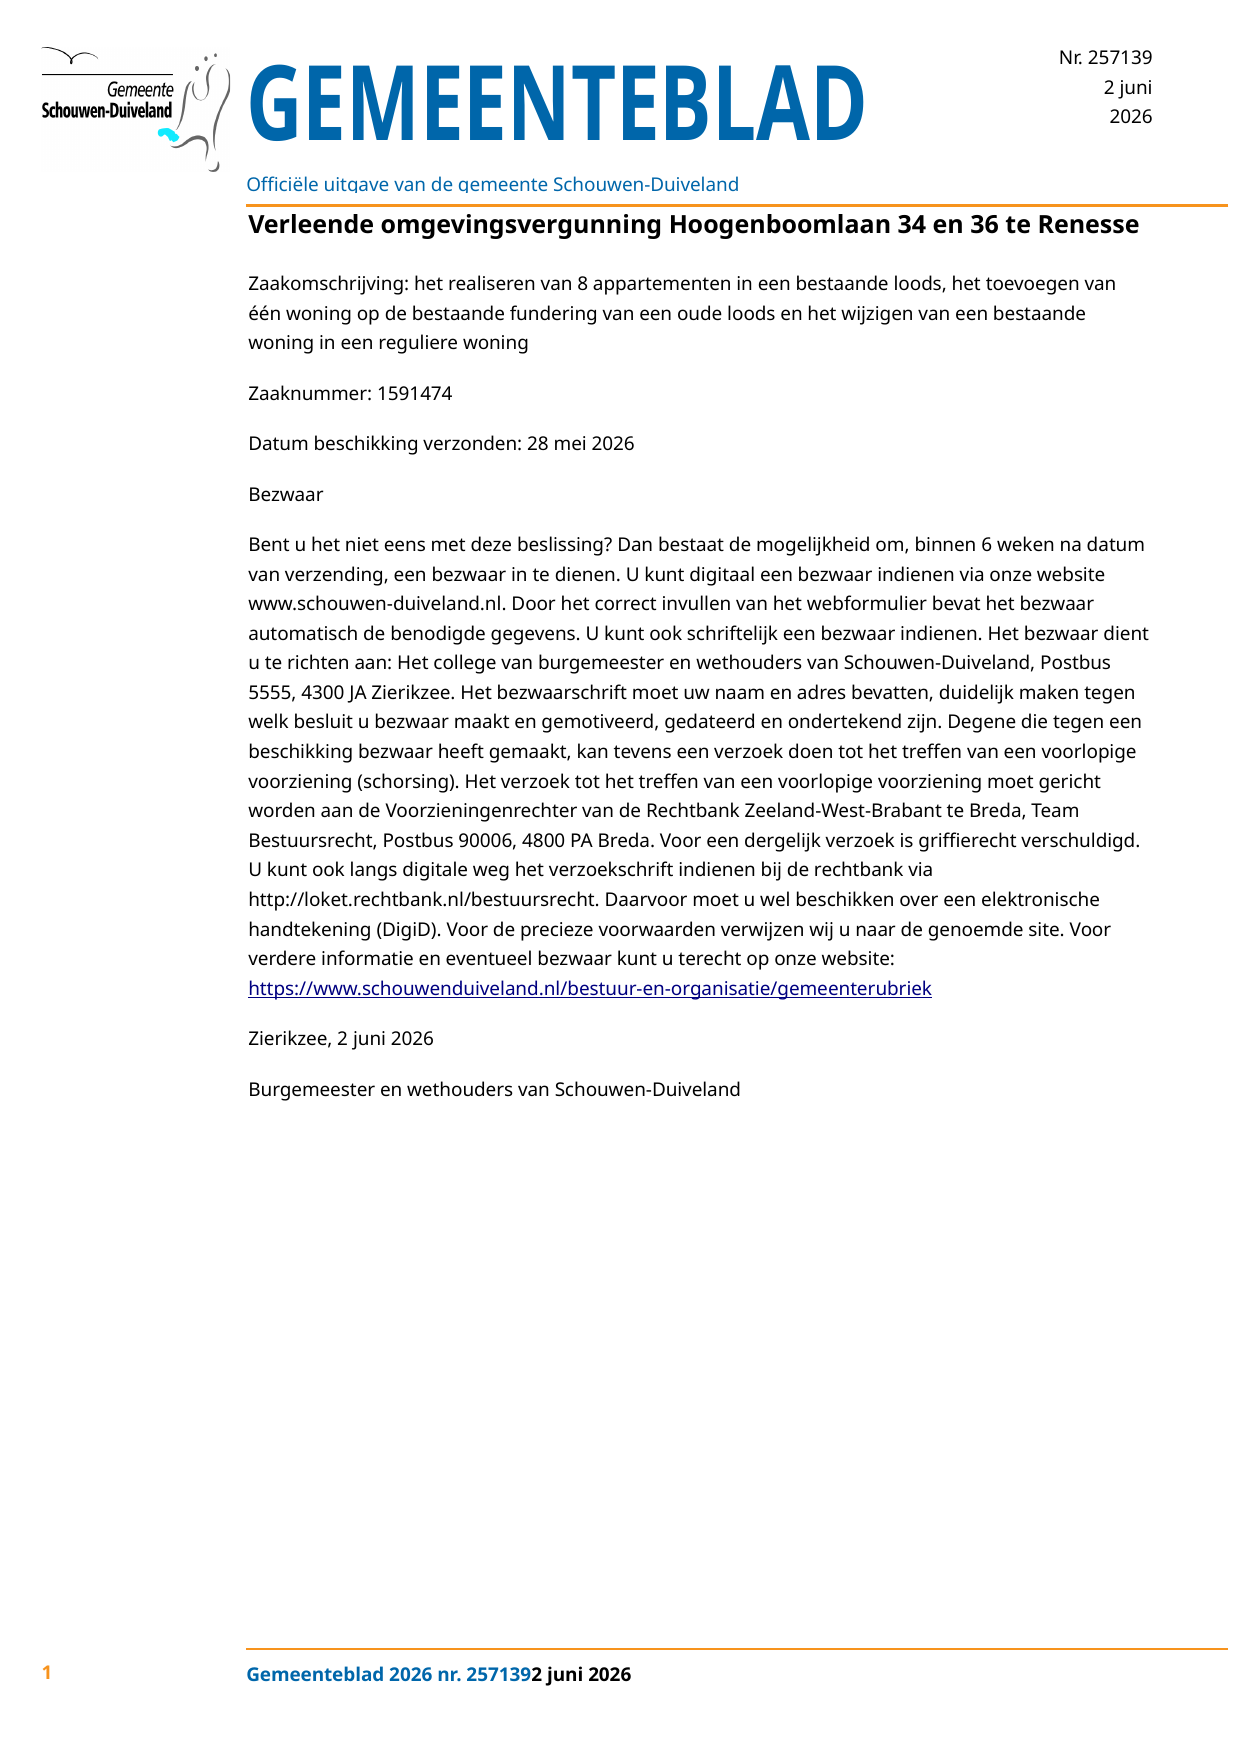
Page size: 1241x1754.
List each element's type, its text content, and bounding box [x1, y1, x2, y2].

text Verleende omgevingsvergunning Hoogenboomlaan 34 en 36 te Renesse [248, 207, 1152, 241]
picture [41, 47, 231, 172]
text Zaakomschrijving: het realiseren van 8 appartementen in een bestaande loods, het toevoegen van één woning op de bestaande fundering van een oude loods en het wijzigen van een bestaande woning in een reguliere woning [248, 270, 1152, 355]
text Bent u het niet eens met deze beslissing? Dan bestaat de mogelijkheid om, binnen 6 weken na datum van verzending, een bezwaar in te dienen. U kunt digitaal een bezwaar indienen via onze website www.schouwen-duiveland.nl. Door het correct invullen van het webformulier bevat het bezwaar automatisch de benodigde gegevens. U kunt ook schriftelijk een bezwaar indienen. Het bezwaar dient u te richten aan: Het college van burgemeester en wethouders van Schouwen-Duiveland, Postbus 5555, 4300 JA Zierikzee. Het bezwaarschrift moet uw naam en adres bevatten, duidelijk maken tegen welk besluit u bezwaar maakt en gemotiveerd, gedateerd en ondertekend zijn. Degene die tegen een beschikking bezwaar heeft gemaakt, kan tevens een verzoek doen tot het treffen van een voorlopige voorziening (schorsing). Het verzoek tot het treffen van een voorlopige voorziening moet gericht worden aan de Voorzieningenrechter van de Rechtbank Zeeland-West-Brabant te Breda, Team Bestuursrecht, Postbus 90006, 4800 PA Breda. Voor een dergelijk verzoek is griffierecht verschuldigd. U kunt ook langs digitale weg het verzoekschrift indienen bij de rechtbank via http://loket.rechtbank.nl/bestuursrecht. Daarvoor moet u wel beschikken over een elektronische handtekening (DigiD). Voor de precieze voorwaarden verwijzen wij u naar de genoemde site. Voor verdere informatie en eventueel bezwaar kunt u terecht op onze website: https://www.schouwenduiveland.nl/bestuur-en-organisatie/gemeenterubriek [248, 531, 1152, 1001]
text Zierikzee, 2 juni 2026 [248, 1025, 1152, 1051]
text Datum beschikking verzonden: 28 mei 2026 [248, 430, 1152, 456]
text Zaaknummer: 1591474 [248, 380, 1152, 406]
text Bezwaar [248, 481, 1152, 506]
text Burgemeester en wethouders van Schouwen-Duiveland [248, 1076, 1152, 1101]
